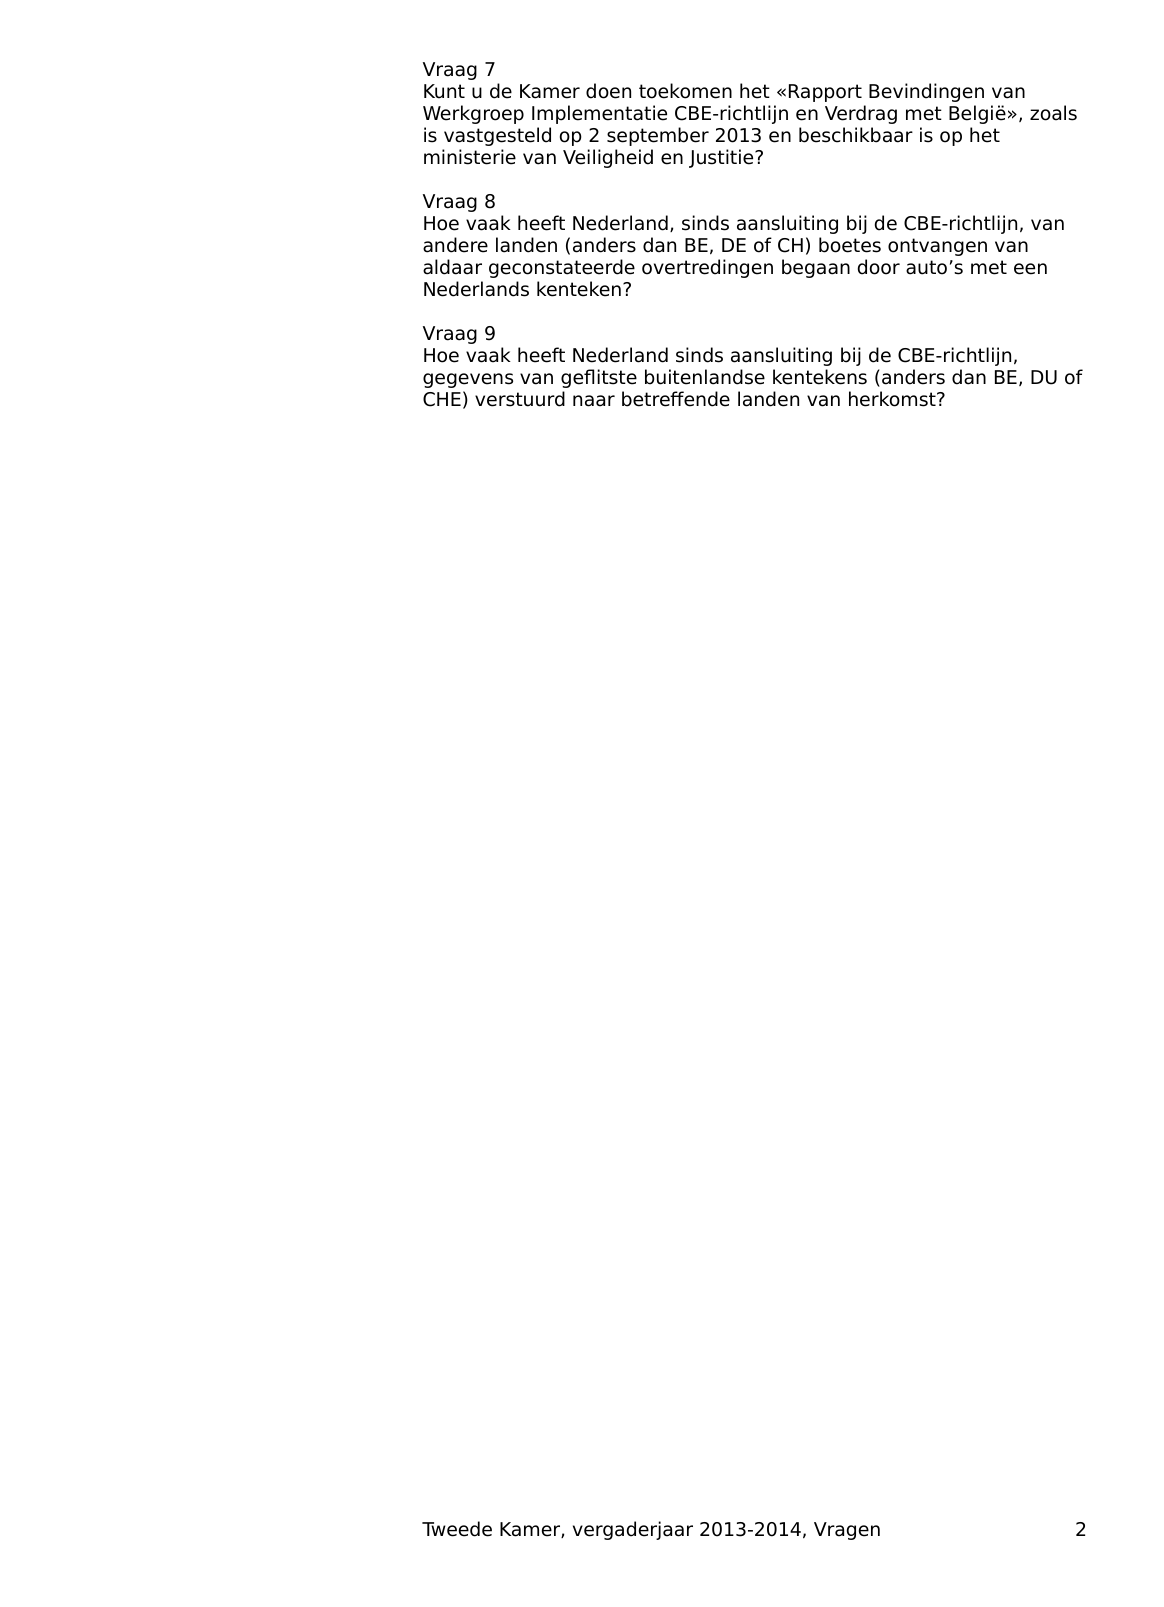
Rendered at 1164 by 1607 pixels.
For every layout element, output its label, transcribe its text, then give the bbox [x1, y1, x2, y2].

text Vraag 8 [422, 191, 1087, 213]
text Hoe vaak heeft Nederland sinds aansluiting bij de CBE-richtlijn, gegevens van geflitste buitenlandse kentekens (anders dan BE, DU of CHE) verstuurd naar betreffende landen van herkomst? [422, 345, 1087, 411]
text Vraag 7 [422, 59, 1087, 81]
text Vraag 9 [422, 323, 1087, 345]
text Hoe vaak heeft Nederland, sinds aansluiting bij de CBE-richtlijn, van andere landen (anders dan BE, DE of CH) boetes ontvangen van aldaar geconstateerde overtredingen begaan door auto’s met een Nederlands kenteken? [422, 213, 1087, 301]
text Kunt u de Kamer doen toekomen het «Rapport Bevindingen van Werkgroep Implementatie CBE-richtlijn en Verdrag met België», zoals is vastgesteld op 2 september 2013 en beschikbaar is op het ministerie van Veiligheid en Justitie? [422, 81, 1087, 169]
